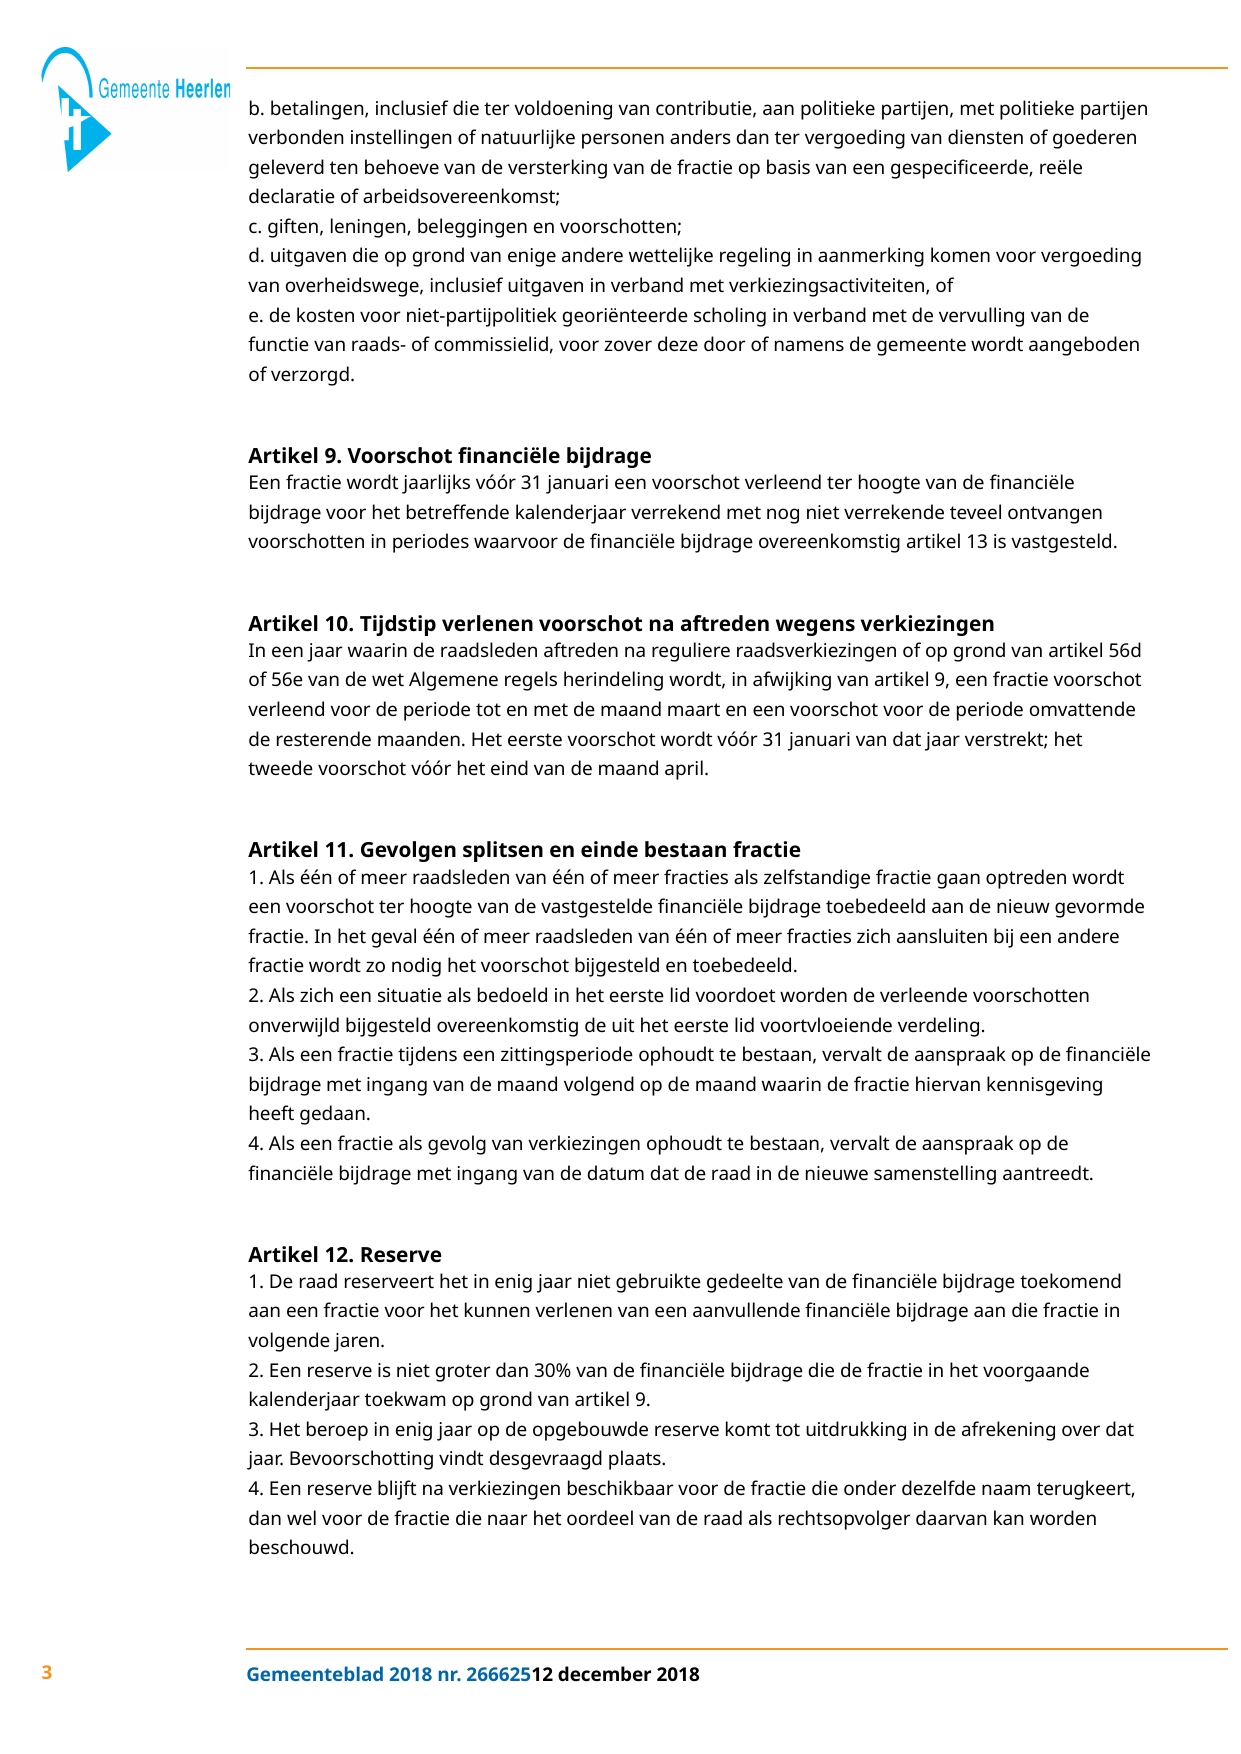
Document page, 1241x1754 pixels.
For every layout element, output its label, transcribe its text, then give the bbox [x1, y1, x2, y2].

text Artikel 12. Reserve [248, 1240, 1152, 1268]
text In een jaar waarin de raadsleden aftreden na reguliere raadsverkiezingen of op grond van artikel 56d of 56e van de wet Algemene regels herindeling wordt, in afwijking van artikel 9, een fractie voorschot verleend voor de periode tot en met de maand maart en een voorschot voor de periode omvattende de resterende maanden. Het eerste voorschot wordt vóór 31 januari van dat jaar verstrekt; het tweede voorschot vóór het eind van de maand april. [248, 637, 1152, 781]
text Artikel 11. Gevolgen splitsen en einde bestaan fractie [248, 835, 1152, 864]
picture [41, 47, 231, 172]
text 4. Een reserve blijft na verkiezingen beschikbaar voor de fractie die onder dezelfde naam terugkeert, dan wel voor de fractie die naar het oordeel van de raad als rechtsopvolger daarvan kan worden beschouwd. [248, 1475, 1152, 1560]
text Artikel 10. Tijdstip verlenen voorschot na aftreden wegens verkiezingen [248, 609, 1152, 637]
text c. giften, leningen, beleggingen en voorschotten; [248, 213, 1152, 239]
text 2. Een reserve is niet groter dan 30% van de financiële bijdrage die de fractie in het voorgaande kalenderjaar toekwam op grond van artikel 9. [248, 1357, 1152, 1412]
text 2. Als zich een situatie als bedoeld in het eerste lid voordoet worden de verleende voorschotten onverwijld bijgesteld overeenkomstig de uit het eerste lid voortvloeiende verdeling. [248, 982, 1152, 1037]
text 1. De raad reserveert het in enig jaar niet gebruikte gedeelte van de financiële bijdrage toekomend aan een fractie voor het kunnen verlenen van een aanvullende financiële bijdrage aan die fractie in volgende jaren. [248, 1268, 1152, 1353]
text d. uitgaven die op grond van enige andere wettelijke regeling in aanmerking komen voor vergoeding van overheidswege, inclusief uitgaven in verband met verkiezingsactiviteiten, of [248, 243, 1152, 298]
text 1. Als één of meer raadsleden van één of meer fracties als zelfstandige fractie gaan optreden wordt een voorschot ter hoogte van de vastgestelde financiële bijdrage toebedeeld aan de nieuw gevormde fractie. In het geval één of meer raadsleden van één of meer fracties zich aansluiten bij een andere fractie wordt zo nodig het voorschot bijgesteld en toebedeeld. [248, 864, 1152, 978]
text Artikel 9. Voorschot financiële bijdrage [248, 441, 1152, 469]
text 4. Als een fractie als gevolg van verkiezingen ophoudt te bestaan, vervalt de aanspraak op de financiële bijdrage met ingang van de datum dat de raad in de nieuwe samenstelling aantreedt. [248, 1130, 1152, 1185]
text e. de kosten voor niet-partijpolitiek georiënteerde scholing in verband met de vervulling van de functie van raads- of commissielid, voor zover deze door of namens de gemeente wordt aangeboden of verzorgd. [248, 302, 1152, 387]
text 3. Het beroep in enig jaar op de opgebouwde reserve komt tot uitdrukking in de afrekening over dat jaar. Bevoorschotting vindt desgevraagd plaats. [248, 1416, 1152, 1471]
text b. betalingen, inclusief die ter voldoening van contributie, aan politieke partijen, met politieke partijen verbonden instellingen of natuurlijke personen anders dan ter vergoeding van diensten of goederen geleverd ten behoeve van de versterking van de fractie op basis van een gespecificeerde, reële declaratie of arbeidsovereenkomst; [248, 95, 1152, 209]
picture [41, 47, 58, 70]
text 3. Als een fractie tijdens een zittingsperiode ophoudt te bestaan, vervalt de aanspraak op de financiële bijdrage met ingang van de maand volgend op de maand waarin de fractie hiervan kennisgeving heeft gedaan. [248, 1041, 1152, 1126]
text Een fractie wordt jaarlijks vóór 31 januari een voorschot verleend ter hoogte van de financiële bijdrage voor het betreffende kalenderjaar verrekend met nog niet verrekende teveel ontvangen voorschotten in periodes waarvoor de financiële bijdrage overeenkomstig artikel 13 is vastgesteld. [248, 469, 1152, 554]
